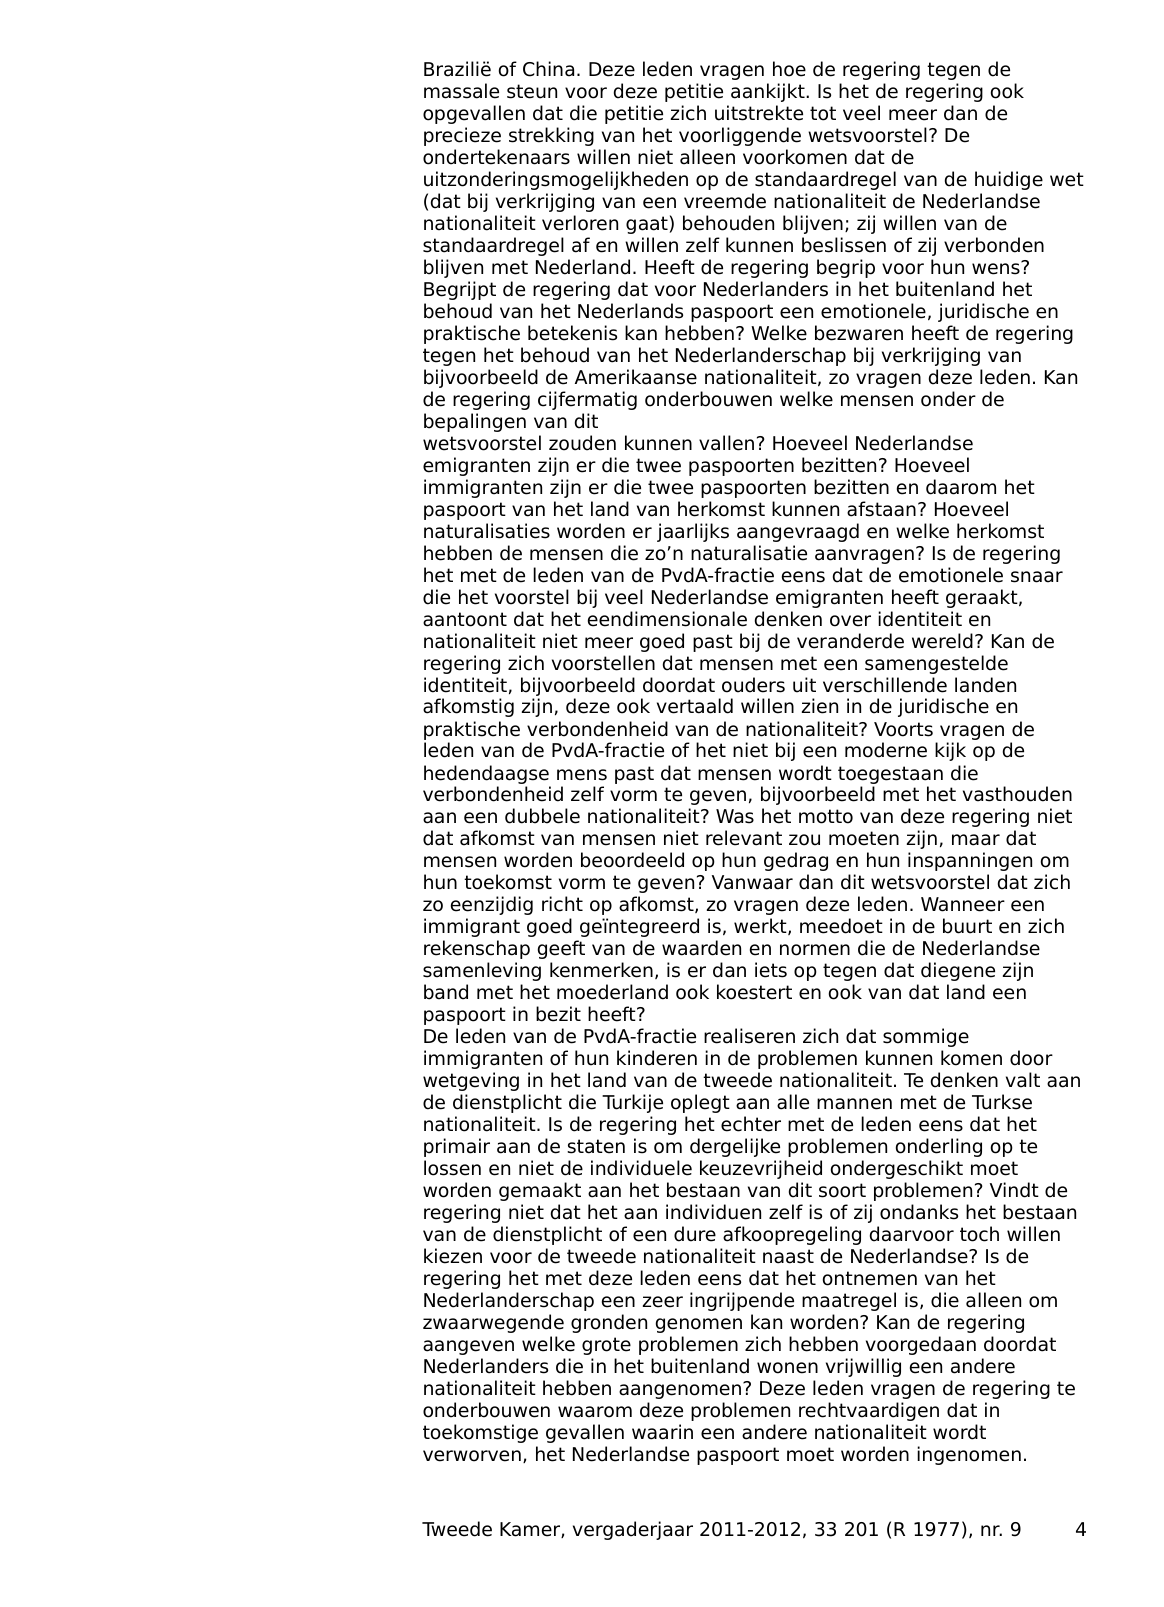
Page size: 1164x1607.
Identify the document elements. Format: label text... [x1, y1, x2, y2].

text wetsvoorstel zouden kunnen vallen? Hoeveel Nederlandse emigranten zijn er die twee paspoorten bezitten? Hoeveel immigranten zijn er die twee paspoorten bezitten en daarom het paspoort van het land van herkomst kunnen afstaan? Hoeveel naturalisaties worden er jaarlijks aangevraagd en welke herkomst hebben de mensen die zo’n naturalisatie aanvragen? Is de regering het met de leden van de PvdA-fractie eens dat de emotionele snaar die het voorstel bij veel Nederlandse emigranten heeft geraakt, aantoont dat het eendimensionale denken over identiteit en nationaliteit niet meer goed past bij de veranderde wereld? Kan de regering zich voorstellen dat mensen met een samengestelde identiteit, bijvoorbeeld doordat ouders uit verschillende landen afkomstig zijn, deze ook vertaald willen zien in de juridische en praktische verbondenheid van de nationaliteit? Voorts vragen de leden van de PvdA-fractie of het niet bij een moderne kijk op de hedendaagse mens past dat mensen wordt toegestaan die verbondenheid zelf vorm te geven, bijvoorbeeld met het vasthouden aan een dubbele nationaliteit? Was het motto van deze regering niet dat afkomst van mensen niet relevant zou moeten zijn, maar dat mensen worden beoordeeld op hun gedrag en hun inspanningen om hun toekomst vorm te geven? Vanwaar dan dit wetsvoorstel dat zich zo eenzijdig richt op afkomst, zo vragen deze leden. Wanneer een immigrant goed geïntegreerd is, werkt, meedoet in de buurt en zich rekenschap geeft van de waarden en normen die de Nederlandse samenleving kenmerken, is er dan iets op tegen dat diegene zijn band met het moederland ook koestert en ook van dat land een paspoort in bezit heeft? [422, 433, 1087, 1026]
text Brazilië of China. Deze leden vragen hoe de regering tegen de massale steun voor deze petitie aankijkt. Is het de regering ook opgevallen dat die petitie zich uitstrekte tot veel meer dan de precieze strekking van het voorliggende wetsvoorstel? De ondertekenaars willen niet alleen voorkomen dat de uitzonderingsmogelijkheden op de standaardregel van de huidige wet (dat bij verkrijging van een vreemde nationaliteit de Nederlandse nationaliteit verloren gaat) behouden blijven; zij willen van de standaardregel af en willen zelf kunnen beslissen of zij verbonden blijven met Nederland. Heeft de regering begrip voor hun wens? Begrijpt de regering dat voor Nederlanders in het buitenland het behoud van het Nederlands paspoort een emotionele, juridische en praktische betekenis kan hebben? Welke bezwaren heeft de regering tegen het behoud van het Nederlanderschap bij verkrijging van bijvoorbeeld de Amerikaanse nationaliteit, zo vragen deze leden. Kan de regering cijfermatig onderbouwen welke mensen onder de bepalingen van dit [422, 59, 1087, 433]
text De leden van de PvdA-fractie realiseren zich dat sommige immigranten of hun kinderen in de problemen kunnen komen door wetgeving in het land van de tweede nationaliteit. Te denken valt aan de dienstplicht die Turkije oplegt aan alle mannen met de Turkse nationaliteit. Is de regering het echter met de leden eens dat het primair aan de staten is om dergelijke problemen onderling op te lossen en niet de individuele keuzevrijheid ondergeschikt moet worden gemaakt aan het bestaan van dit soort problemen? Vindt de regering niet dat het aan individuen zelf is of zij ondanks het bestaan van de dienstplicht of een dure afkoopregeling daarvoor toch willen kiezen voor de tweede nationaliteit naast de Nederlandse? Is de regering het met deze leden eens dat het ontnemen van het Nederlanderschap een zeer ingrijpende maatregel is, die alleen om zwaarwegende gronden genomen kan worden? Kan de regering aangeven welke grote problemen zich hebben voorgedaan doordat Nederlanders die in het buitenland wonen vrijwillig een andere nationaliteit hebben aangenomen? Deze leden vragen de regering te onderbouwen waarom deze problemen rechtvaardigen dat in toekomstige gevallen waarin een andere nationaliteit wordt verworven, het Nederlandse paspoort moet worden ingenomen. [422, 1026, 1087, 1466]
